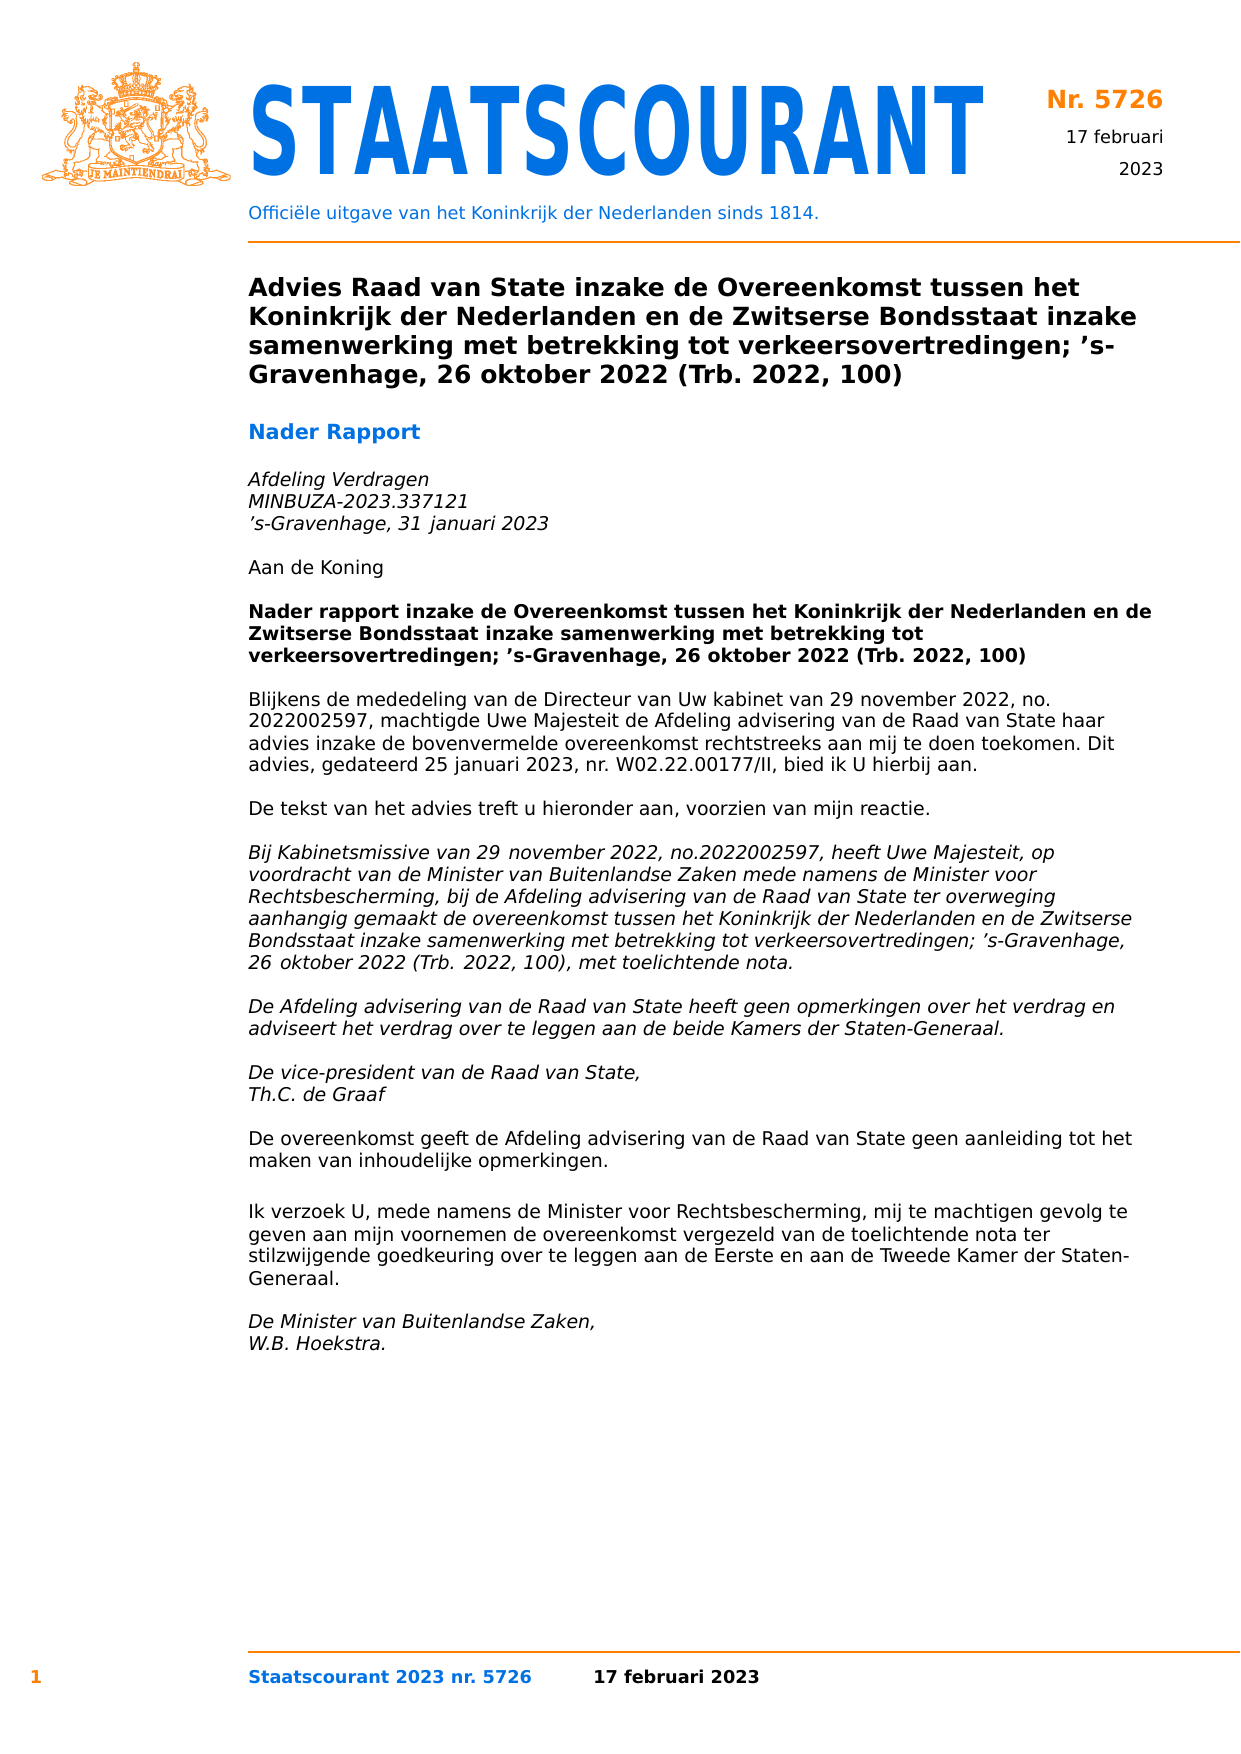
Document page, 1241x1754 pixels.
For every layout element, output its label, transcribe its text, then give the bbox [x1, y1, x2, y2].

table_header STAATSCOURANT [248, 62, 998, 203]
table_cell 2023 [998, 153, 1240, 203]
text Bij Kabinetsmissive van 29 november 2022, no.2022002597, heeft Uwe Majesteit, op voordracht van de Minister van Buitenlandse Zaken mede namens de Minister voor Rechtsbescherming, bij de Afdeling advisering van de Raad van State ter overweging aanhangig gemaakt de overeenkomst tussen het Koninkrijk der Nederlanden en de Zwitserse Bondsstaat inzake samenwerking met betrekking tot verkeersovertredingen; ’s-Gravenhage, 26 oktober 2022 (Trb. 2022, 100), met toelichtende nota. [248, 842, 1163, 974]
text De Afdeling advisering van de Raad van State heeft geen opmerkingen over het verdrag en adviseert het verdrag over te leggen aan de beide Kamers der Staten-Generaal. [248, 996, 1163, 1040]
table_cell 17 februari [998, 121, 1240, 153]
table_header [25, 62, 248, 241]
text Ik verzoek U, mede namens de Minister voor Rechtsbescherming, mij te machtigen gevolg te geven aan mijn voornemen de overeenkomst vergezeld van de toelichtende nota ter stilzwijgende goedkeuring over te leggen aan de Eerste en aan de Tweede Kamer der Staten-Generaal. [248, 1201, 1163, 1289]
text Th.C. de Graaf [248, 1084, 1163, 1106]
table_header Nr. 5726 [998, 62, 1240, 121]
text Afdeling Verdragen [248, 469, 1163, 491]
text De Minister van Buitenlandse Zaken, W.B. Hoekstra. [248, 1311, 1163, 1355]
text ’s-Gravenhage, 31 januari 2023 [248, 513, 1163, 535]
text De vice-president van de Raad van State, [248, 1062, 1163, 1084]
text De tekst van het advies treft u hieronder aan, voorzien van mijn reactie. [248, 798, 1163, 820]
subtitle Nader Rapport [248, 420, 1163, 444]
table_cell Officiële uitgave van het Koninkrijk der Nederlanden sinds 1814. [248, 203, 1240, 241]
text De overeenkomst geeft de Afdeling advisering van de Raad van State geen aanleiding tot het maken van inhoudelijke opmerkingen. [248, 1127, 1163, 1171]
text Nader rapport inzake de Overeenkomst tussen het Koninkrijk der Nederlanden en de Zwitserse Bondsstaat inzake samenwerking met betrekking tot verkeersovertredingen; ’s-Gravenhage, 26 oktober 2022 (Trb. 2022, 100) [248, 601, 1163, 667]
picture [41, 62, 231, 186]
subtitle Advies Raad van State inzake de Overeenkomst tussen het Koninkrijk der Nederlanden en de Zwitserse Bondsstaat inzake samenwerking met betrekking tot verkeersovertredingen; ’s-Gravenhage, 26 oktober 2022 (Trb. 2022, 100) [248, 273, 1163, 390]
text Aan de Koning [248, 557, 1163, 579]
text Blijkens de mededeling van de Directeur van Uw kabinet van 29 november 2022, no. 2022002597, machtigde Uwe Majesteit de Afdeling advisering van de Raad van State haar advies inzake de bovenvermelde overeenkomst rechtstreeks aan mij te doen toekomen. Dit advies, gedateerd 25 januari 2023, nr. W02.22.00177/II, bied ik U hierbij aan. [248, 688, 1163, 776]
text MINBUZA-2023.337121 [248, 491, 1163, 513]
